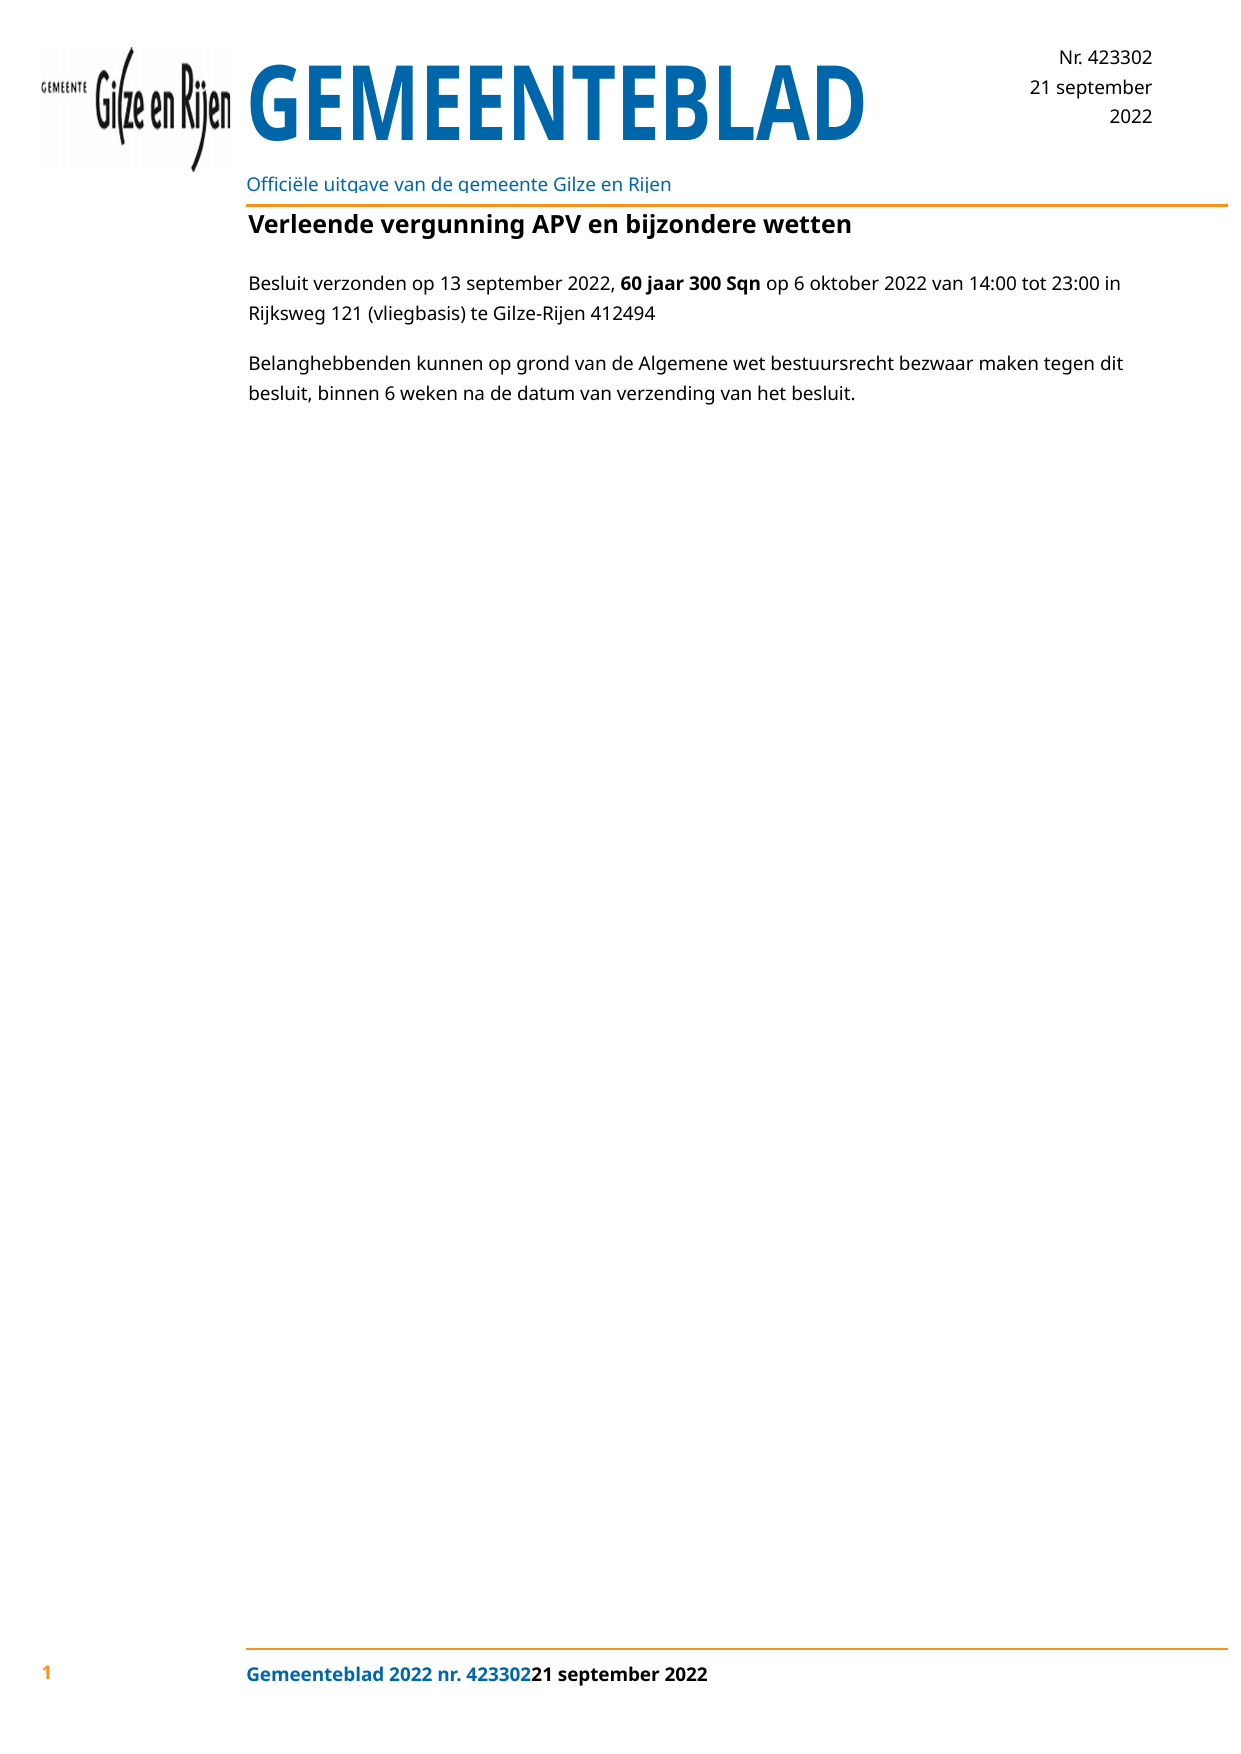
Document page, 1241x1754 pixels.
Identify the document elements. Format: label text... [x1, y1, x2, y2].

text Verleende vergunning APV en bijzondere wetten [248, 207, 1152, 241]
picture [41, 47, 231, 172]
text Belanghebbenden kunnen op grond van de Algemene wet bestuursrecht bezwaar maken tegen dit besluit, binnen 6 weken na de datum van verzending van het besluit. [248, 350, 1152, 406]
text Besluit verzonden op 13 september 2022, 60 jaar 300 Sqn op 6 oktober 2022 van 14:00 tot 23:00 in Rijksweg 121 (vliegbasis) te Gilze-Rijen 412494 [248, 270, 1152, 326]
